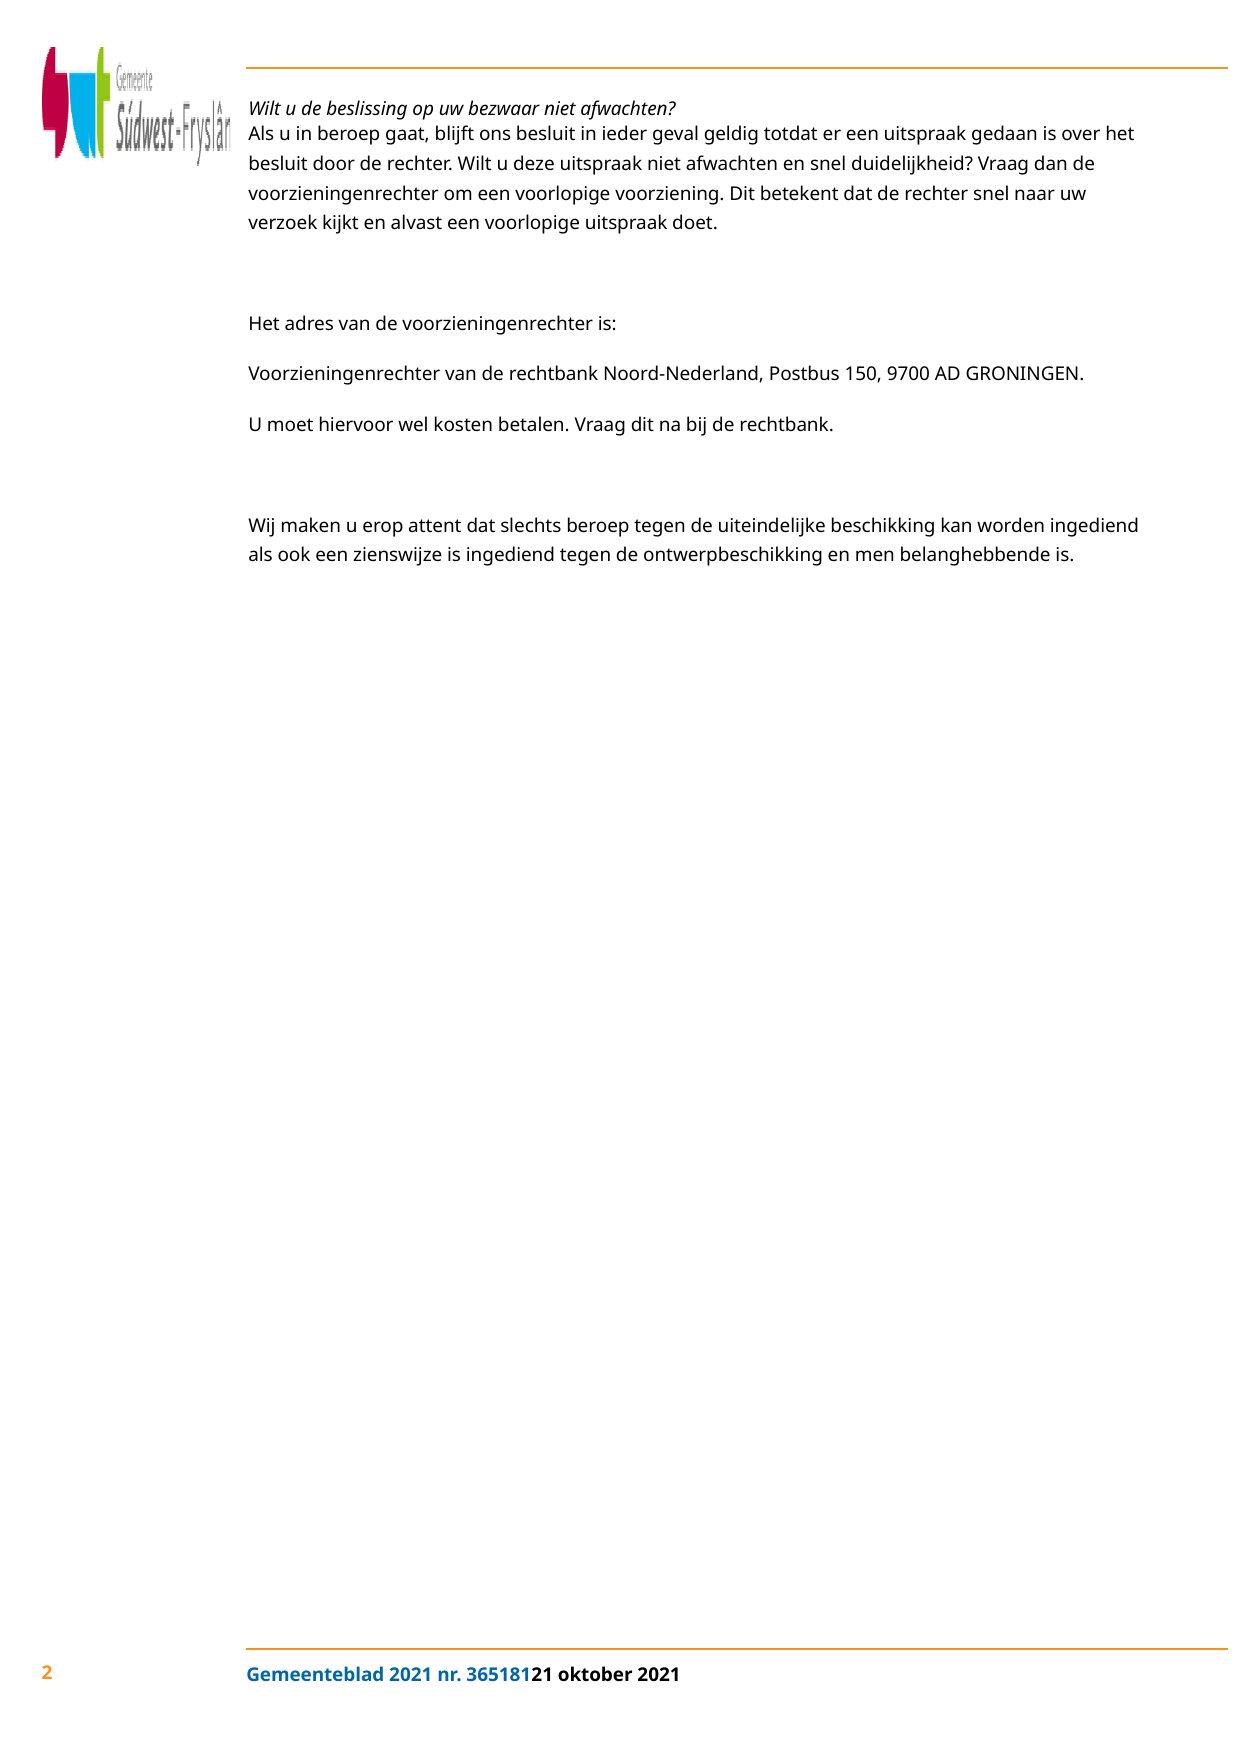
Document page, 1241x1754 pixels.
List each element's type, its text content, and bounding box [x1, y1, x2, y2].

text Het adres van de voorzieningenrechter is: [248, 310, 1152, 336]
text Voorzieningenrechter van de rechtbank Noord-Nederland, Postbus 150, 9700 AD GRONINGEN. [248, 361, 1152, 386]
picture [41, 47, 231, 172]
text Wilt u de beslissing op uw bezwaar niet afwachten? [248, 95, 1152, 121]
text Als u in beroep gaat, blijft ons besluit in ieder geval geldig totdat er een uitspraak gedaan is over het besluit door de rechter. Wilt u deze uitspraak niet afwachten en snel duidelijkheid? Vraag dan de voorzieningenrechter om een voorlopige voorziening. Dit betekent dat de rechter snel naar uw verzoek kijkt en alvast een voorlopige uitspraak doet. [248, 121, 1152, 235]
text U moet hiervoor wel kosten betalen. Vraag dit na bij de rechtbank. [248, 411, 1152, 437]
text Wij maken u erop attent dat slechts beroep tegen de uiteindelijke beschikking kan worden ingediend als ook een zienswijze is ingediend tegen de ontwerpbeschikking en men belanghebbende is. [248, 512, 1152, 567]
